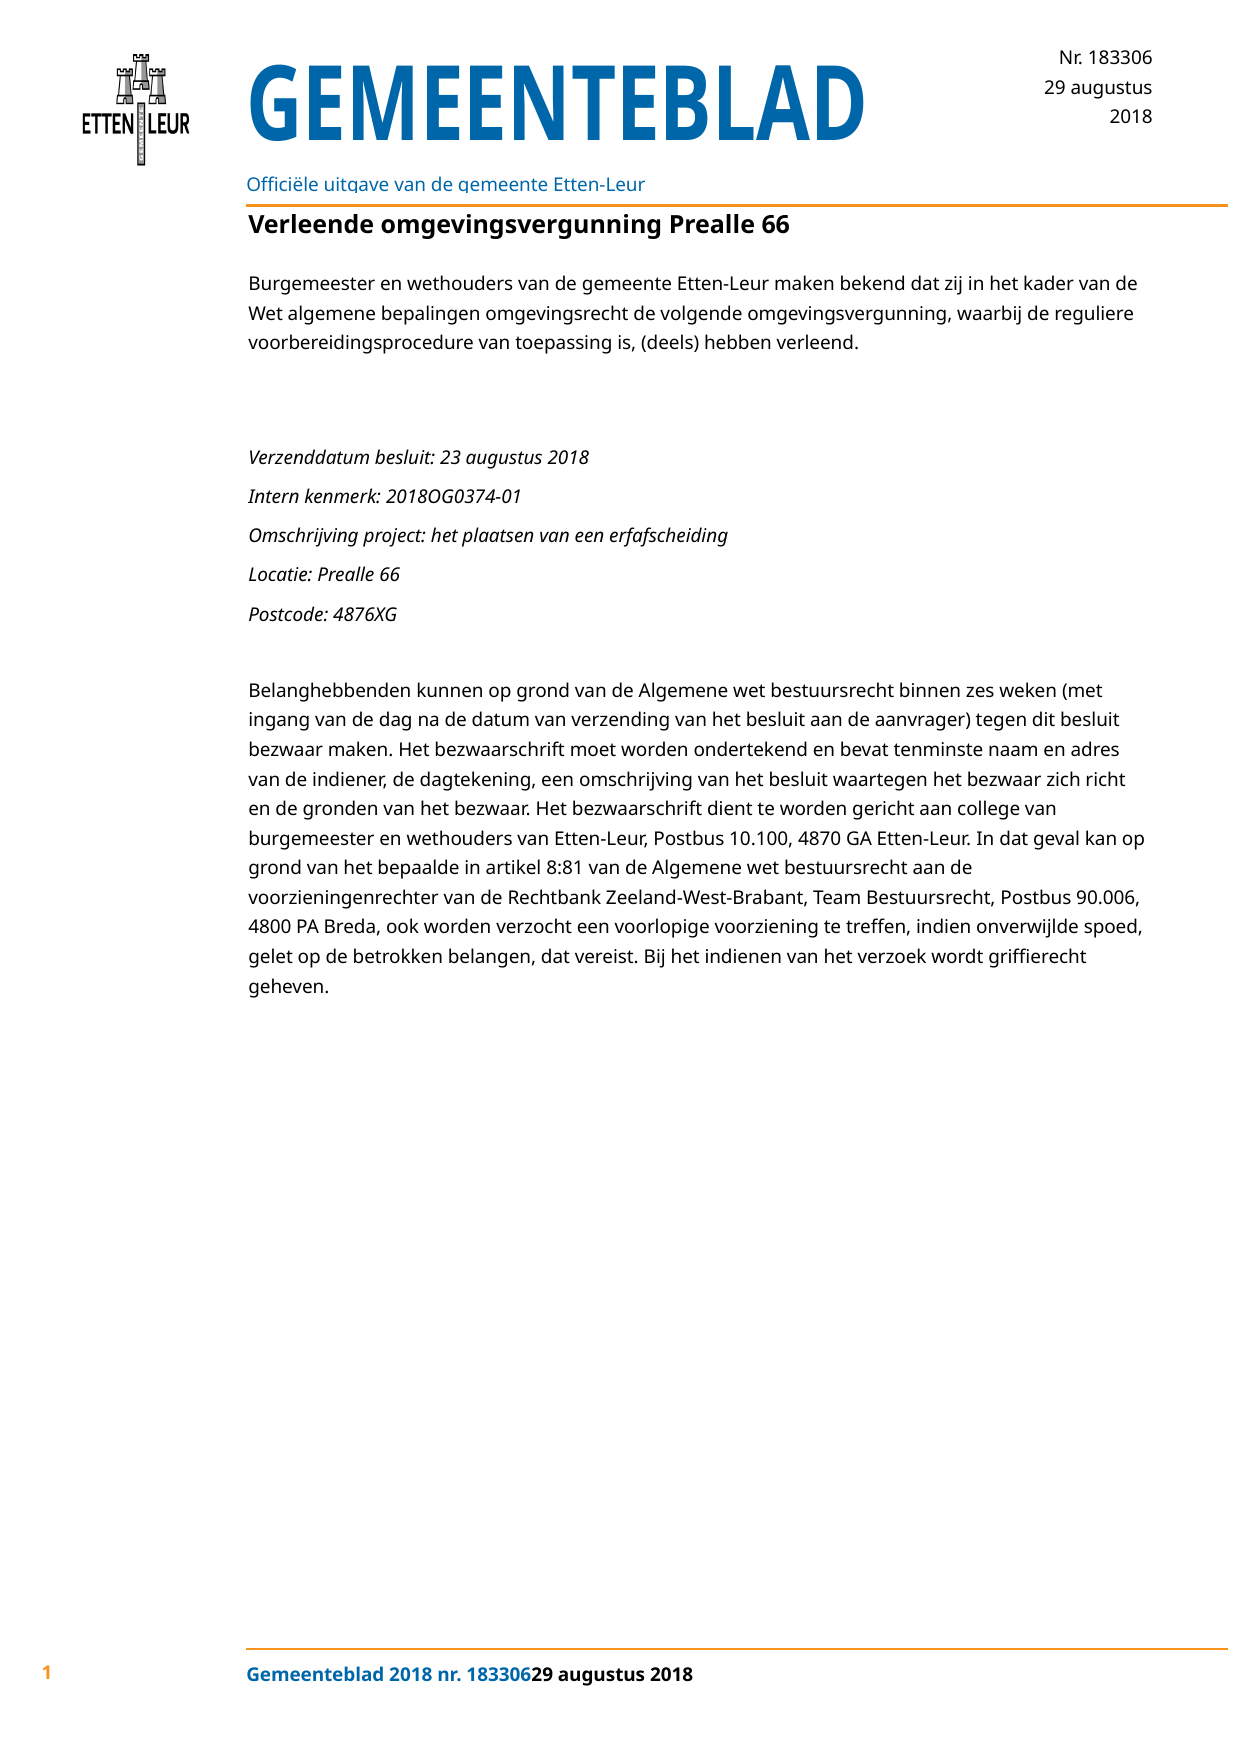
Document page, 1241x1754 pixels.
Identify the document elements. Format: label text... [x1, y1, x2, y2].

text Locatie: Prealle 66 [248, 562, 1152, 587]
text Belanghebbenden kunnen op grond van de Algemene wet bestuursrecht binnen zes weken (met ingang van de dag na de datum van verzending van het besluit aan de aanvrager) tegen dit besluit bezwaar maken. Het bezwaarschrift moet worden ondertekend en bevat tenminste naam en adres van de indiener, de dagtekening, een omschrijving van het besluit waartegen het bezwaar zich richt en de gronden van het bezwaar. Het bezwaarschrift dient te worden gericht aan college van burgemeester en wethouders van Etten-Leur, Postbus 10.100, 4870 GA Etten-Leur. In dat geval kan op grond van het bepaalde in artikel 8:81 van de Algemene wet bestuursrecht aan de voorzieningenrechter van de Rechtbank Zeeland-West-Brabant, Team Bestuursrecht, Postbus 90.006, 4800 PA Breda, ook worden verzocht een voorlopige voorziening te treffen, indien onverwijlde spoed, gelet op de betrokken belangen, dat vereist. Bij het indienen van het verzoek wordt griffierecht geheven. [248, 677, 1152, 999]
text Omschrijving project: het plaatsen van een erfafscheiding [248, 522, 1152, 548]
text Verleende omgevingsvergunning Prealle 66 [248, 207, 1152, 241]
text Burgemeester en wethouders van de gemeente Etten-Leur maken bekend dat zij in het kader van de Wet algemene bepalingen omgevingsrecht de volgende omgevingsvergunning, waarbij de reguliere voorbereidingsprocedure van toepassing is, (deels) hebben verleend. [248, 270, 1152, 355]
text Verzenddatum besluit: 23 augustus 2018 [248, 444, 1152, 469]
picture [41, 47, 231, 172]
text Intern kenmerk: 2018OG0374-01 [248, 483, 1152, 509]
text Postcode: 4876XG [248, 601, 1152, 627]
